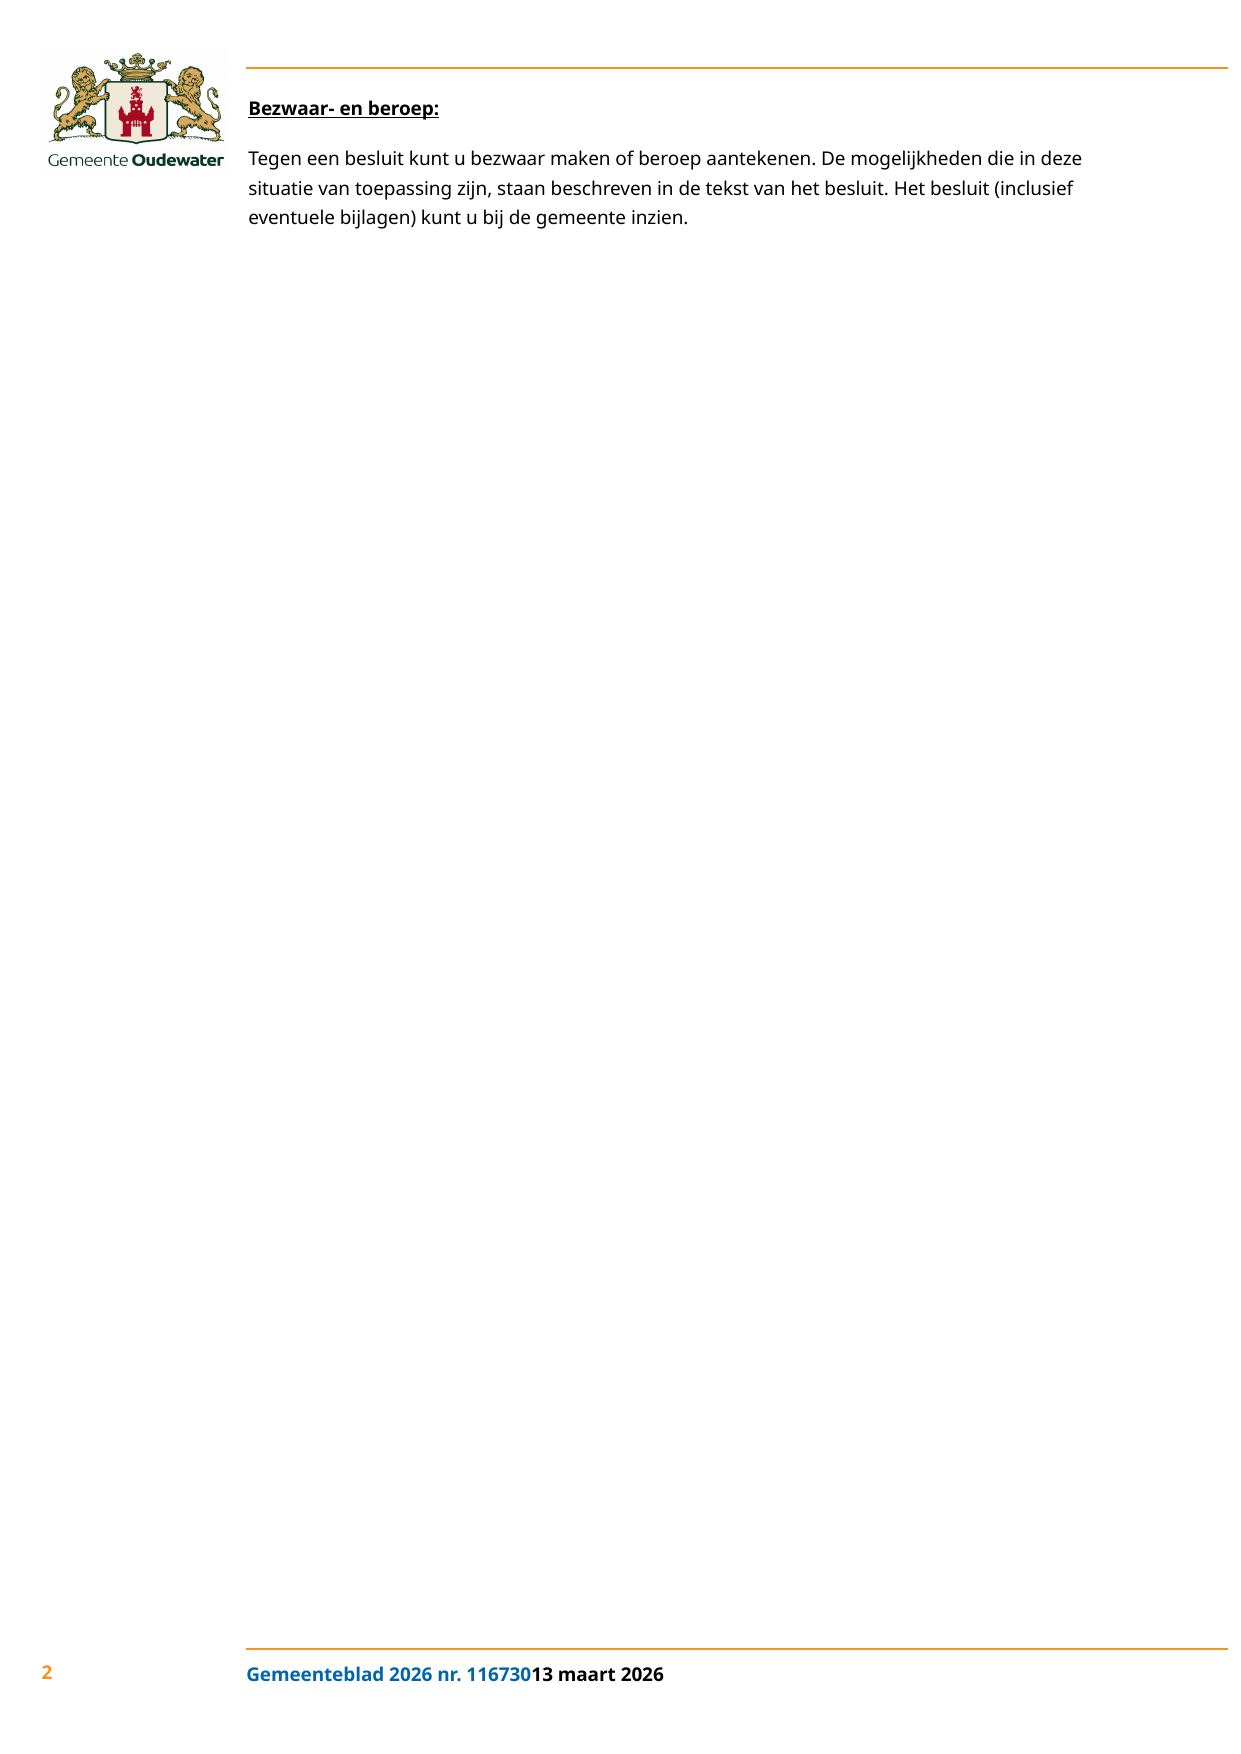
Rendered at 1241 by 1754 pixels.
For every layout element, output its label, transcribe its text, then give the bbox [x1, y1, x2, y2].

text Bezwaar- en beroep: [248, 95, 1152, 121]
text Tegen een besluit kunt u bezwaar maken of beroep aantekenen. De mogelijkheden die in deze situatie van toepassing zijn, staan beschreven in de tekst van het besluit. Het besluit (inclusief eventuele bijlagen) kunt u bij de gemeente inzien. [248, 145, 1152, 230]
picture [41, 47, 231, 172]
